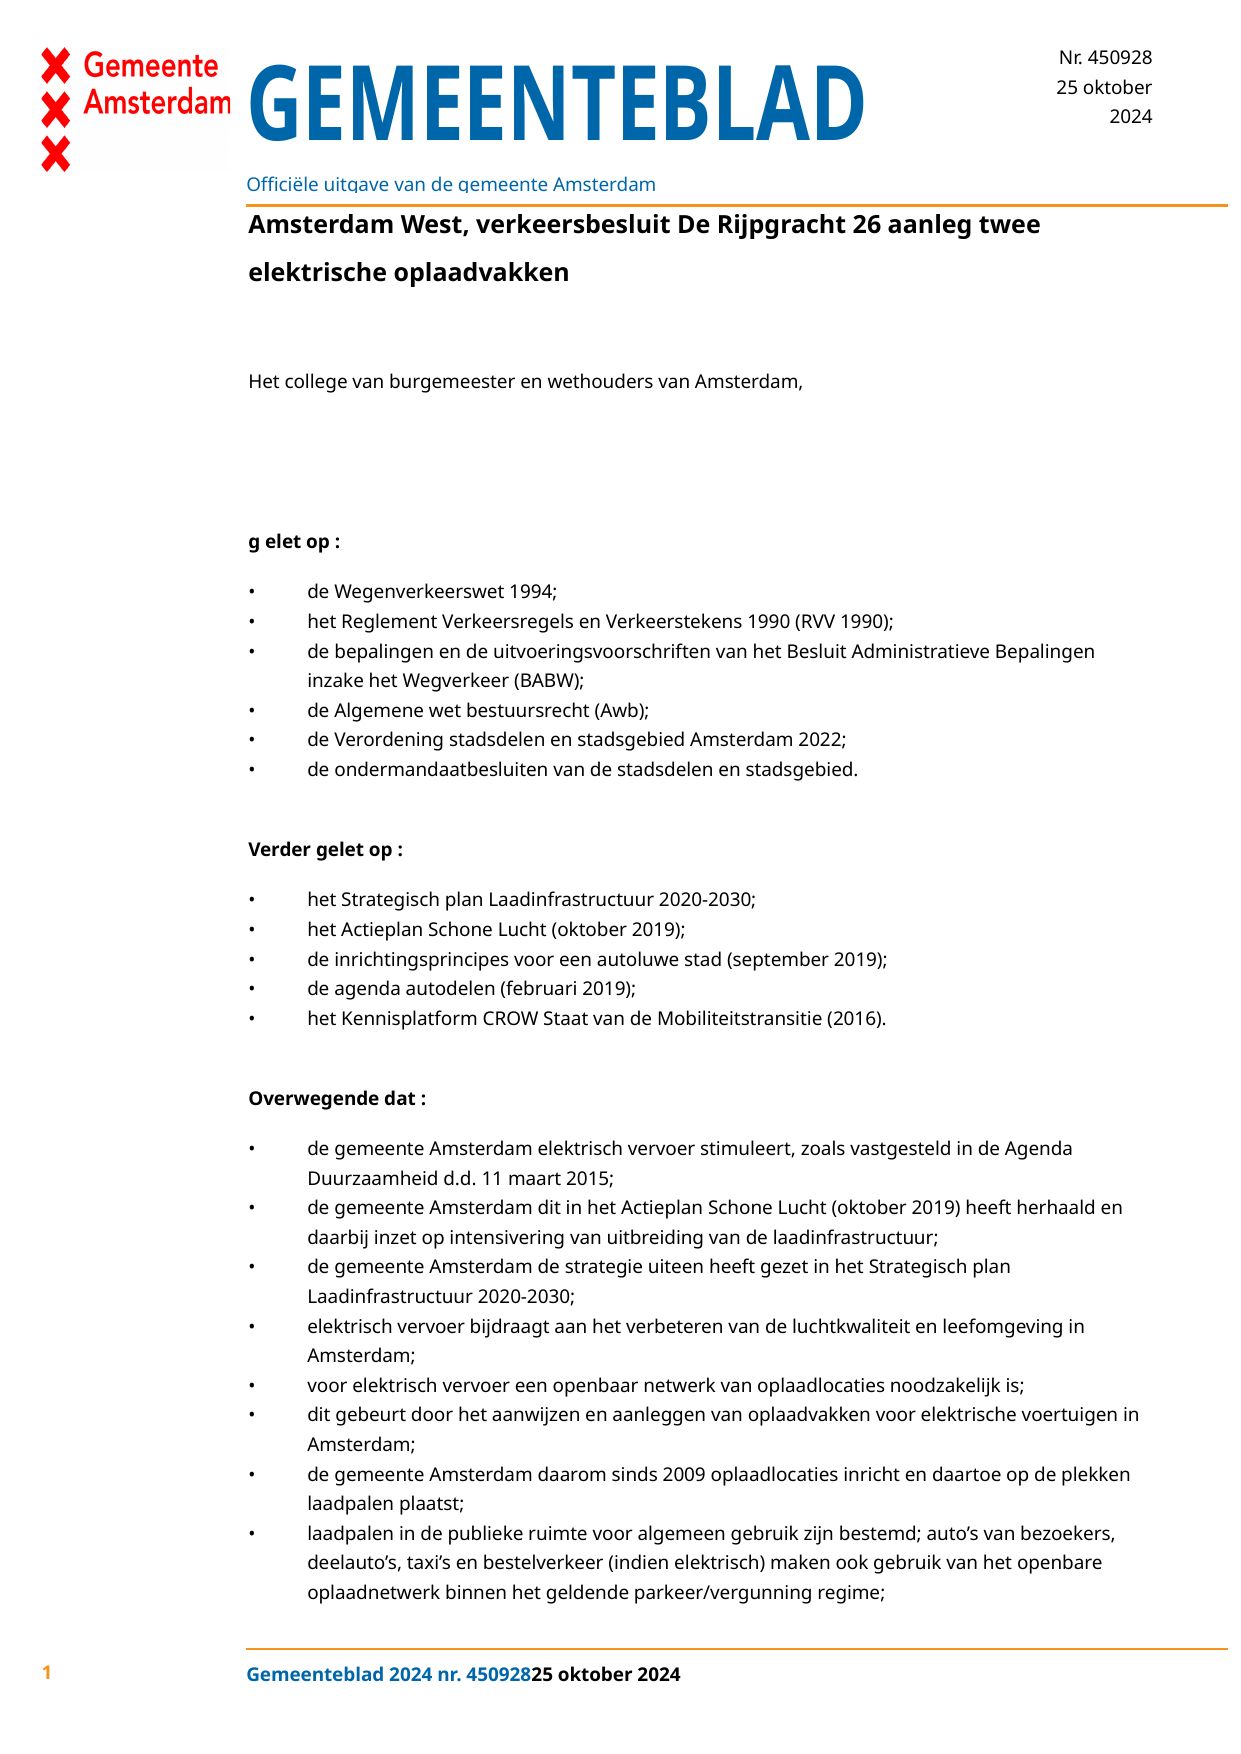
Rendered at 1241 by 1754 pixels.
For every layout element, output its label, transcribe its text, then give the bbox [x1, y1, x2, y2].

picture [41, 47, 231, 172]
list laadpalen in de publieke ruimte voor algemeen gebruik zijn bestemd; auto’s van bezoekers, deelauto’s, taxi’s en bestelverkeer (indien elektrisch) maken ook gebruik van het openbare oplaadnetwerk binnen het geldende parkeer/vergunning regime; [248, 1520, 1152, 1605]
list het Reglement Verkeersregels en Verkeerstekens 1990 (RVV 1990); [248, 608, 1152, 634]
text Het college van burgemeester en wethouders van Amsterdam, [248, 368, 1152, 394]
text g elet op : [248, 528, 1152, 554]
list het Actieplan Schone Lucht (oktober 2019); [248, 916, 1152, 942]
list de Verordening stadsdelen en stadsgebied Amsterdam 2022; [248, 727, 1152, 752]
text Amsterdam West, verkeersbesluit De Rijpgracht 26 aanleg twee elektrische oplaadvakken [248, 207, 1152, 288]
list dit gebeurt door het aanwijzen en aanleggen van oplaadvakken voor elektrische voertuigen in Amsterdam; [248, 1402, 1152, 1457]
list de ondermandaatbesluiten van de stadsdelen en stadsgebied. [248, 756, 1152, 782]
list elektrisch vervoer bijdraagt aan het verbeteren van de luchtkwaliteit en leefomgeving in Amsterdam; [248, 1313, 1152, 1368]
list de gemeente Amsterdam daarom sinds 2009 oplaadlocaties inricht en daartoe op de plekken laadpalen plaatst; [248, 1461, 1152, 1516]
list de bepalingen en de uitvoeringsvoorschriften van het Besluit Administratieve Bepalingen inzake het Wegverkeer (BABW); [248, 638, 1152, 693]
list de gemeente Amsterdam elektrisch vervoer stimuleert, zoals vastgesteld in de Agenda Duurzaamheid d.d. 11 maart 2015; [248, 1135, 1152, 1191]
list de agenda autodelen (februari 2019); [248, 975, 1152, 1001]
list de inrichtingsprincipes voor een autoluwe stad (september 2019); [248, 946, 1152, 971]
text Overwegende dat : [248, 1085, 1152, 1111]
list de gemeente Amsterdam dit in het Actieplan Schone Lucht (oktober 2019) heeft herhaald en daarbij inzet op intensivering van uitbreiding van de laadinfrastructuur; [248, 1194, 1152, 1250]
list de Wegenverkeerswet 1994; [248, 579, 1152, 604]
list het Kennisplatform CROW Staat van de Mobiliteitstransitie (2016). [248, 1005, 1152, 1031]
list het Strategisch plan Laadinfrastructuur 2020-2030; [248, 887, 1152, 912]
list de gemeente Amsterdam de strategie uiteen heeft gezet in het Strategisch plan Laadinfrastructuur 2020-2030; [248, 1254, 1152, 1309]
text Verder gelet op : [248, 836, 1152, 862]
list de Algemene wet bestuursrecht (Awb); [248, 697, 1152, 723]
list voor elektrisch vervoer een openbaar netwerk van oplaadlocaties noodzakelijk is; [248, 1372, 1152, 1398]
